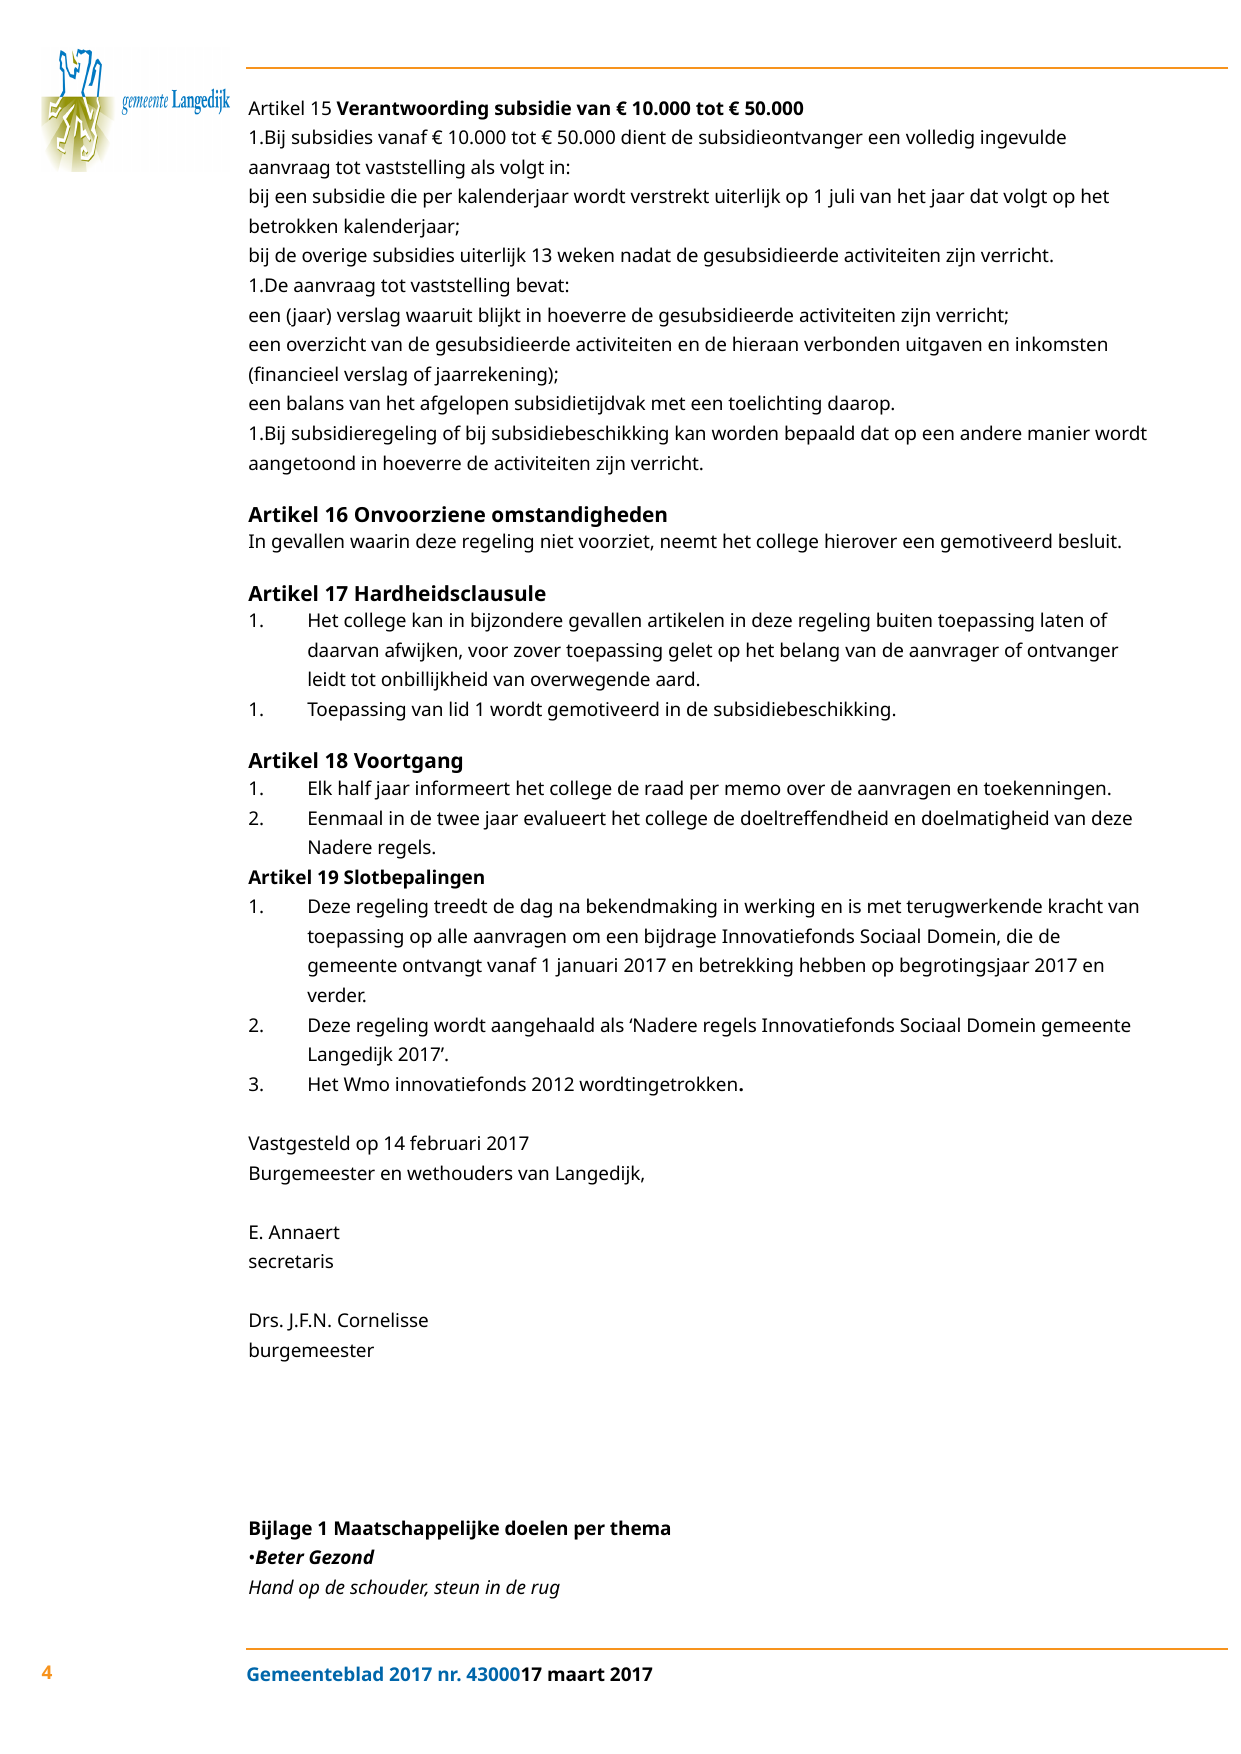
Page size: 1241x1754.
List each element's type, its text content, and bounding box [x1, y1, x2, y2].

text 1.De aanvraag tot vaststelling bevat: [248, 272, 1152, 298]
text Bijlage 1 Maatschappelijke doelen per thema [248, 1515, 1152, 1540]
list Het college kan in bijzondere gevallen artikelen in deze regeling buiten toepassing laten of daarvan afwijken, voor zover toepassing gelet op het belang van de aanvrager of ontvanger leidt tot onbillijkheid van overwegende aard. [248, 607, 1152, 692]
text 1.Bij subsidies vanaf € 10.000 tot € 50.000 dient de subsidieontvanger een volledig ingevulde aanvraag tot vaststelling als volgt in: [248, 124, 1152, 180]
text In gevallen waarin deze regeling niet voorziet, neemt het college hierover een gemotiveerd besluit. [248, 529, 1152, 554]
text •Beter Gezond [248, 1544, 1152, 1570]
text secretaris [248, 1248, 1152, 1274]
list Deze regeling treedt de dag na bekendmaking in werking en is met terugwerkende kracht van toepassing op alle aanvragen om een bijdrage Innovatiefonds Sociaal Domein, die de gemeente ontvangt vanaf 1 januari 2017 en betrekking hebben op begrotingsjaar 2017 en verder. [248, 893, 1152, 1008]
text bij de overige subsidies uiterlijk 13 weken nadat de gesubsidieerde activiteiten zijn verricht. [248, 243, 1152, 268]
text een (jaar) verslag waaruit blijkt in hoeverre de gesubsidieerde activiteiten zijn verricht; [248, 302, 1152, 328]
text Drs. J.F.N. Cornelisse [248, 1308, 1152, 1333]
text een overzicht van de gesubsidieerde activiteiten en de hieraan verbonden uitgaven en inkomsten (financieel verslag of jaarrekening); [248, 331, 1152, 387]
text E. Annaert [248, 1219, 1152, 1244]
text Artikel 16 Onvoorziene omstandigheden [248, 500, 1152, 529]
list Toepassing van lid 1 wordt gemotiveerd in de subsidiebeschikking. [248, 696, 1152, 722]
text burgemeester [248, 1337, 1152, 1363]
list Eenmaal in de twee jaar evalueert het college de doeltreffendheid en doelmatigheid van deze Nadere regels. [248, 805, 1152, 860]
list Het Wmo innovatiefonds 2012 wordtingetrokken. [248, 1071, 1152, 1097]
text Artikel 18 Voortgang [248, 747, 1152, 775]
text Burgemeester en wethouders van Langedijk, [248, 1160, 1152, 1185]
text Vastgesteld op 14 februari 2017 [248, 1130, 1152, 1156]
text bij een subsidie die per kalenderjaar wordt verstrekt uiterlijk op 1 juli van het jaar dat volgt op het betrokken kalenderjaar; [248, 183, 1152, 239]
text Artikel 15 Verantwoording subsidie van € 10.000 tot € 50.000 [248, 95, 1152, 121]
list Deze regeling wordt aangehaald als ‘Nadere regels Innovatiefonds Sociaal Domein gemeente Langedijk 2017’. [248, 1012, 1152, 1067]
picture [41, 47, 231, 172]
text een balans van het afgelopen subsidietijdvak met een toelichting daarop. [248, 391, 1152, 416]
list Elk half jaar informeert het college de raad per memo over de aanvragen en toekenningen. [248, 775, 1152, 801]
text Hand op de schouder, steun in de rug [248, 1574, 1152, 1599]
text Artikel 19 Slotbepalingen [248, 864, 1152, 889]
text Artikel 17 Hardheidsclausule [248, 579, 1152, 607]
text 1.Bij subsidieregeling of bij subsidiebeschikking kan worden bepaald dat op een andere manier wordt aangetoond in hoeverre de activiteiten zijn verricht. [248, 420, 1152, 476]
